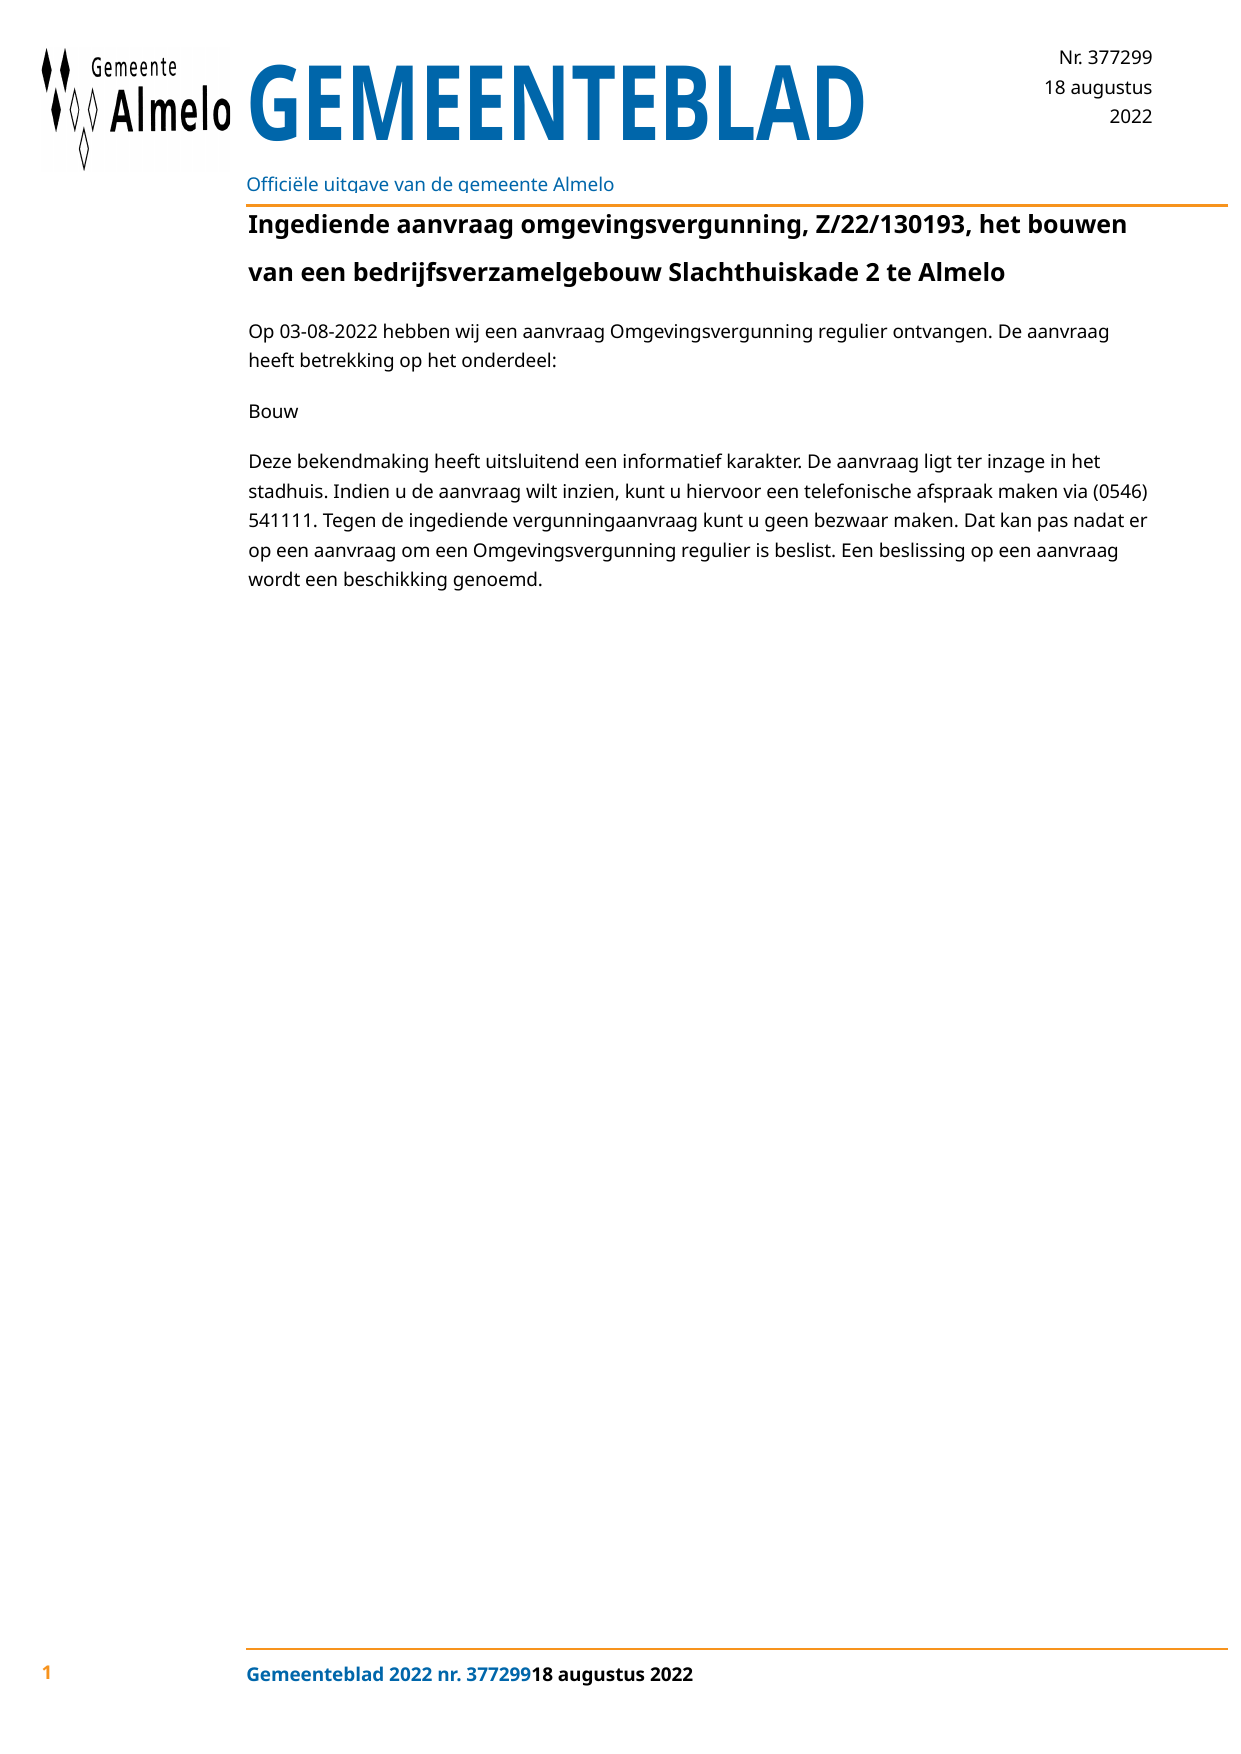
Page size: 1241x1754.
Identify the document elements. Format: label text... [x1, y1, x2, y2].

text Op 03-08-2022 hebben wij een aanvraag Omgevingsvergunning regulier ontvangen. De aanvraag heeft betrekking op het onderdeel: [248, 318, 1152, 373]
text Bouw [248, 398, 1152, 424]
text Deze bekendmaking heeft uitsluitend een informatief karakter. De aanvraag ligt ter inzage in het stadhuis. Indien u de aanvraag wilt inzien, kunt u hiervoor een telefonische afspraak maken via (0546) 541111. Tegen de ingediende vergunningaanvraag kunt u geen bezwaar maken. Dat kan pas nadat er op een aanvraag om een Omgevingsvergunning regulier is beslist. Een beslissing op een aanvraag wordt een beschikking genoemd. [248, 448, 1152, 592]
picture [41, 47, 231, 172]
text Ingediende aanvraag omgevingsvergunning, Z/22/130193, het bouwen van een bedrijfsverzamelgebouw Slachthuiskade 2 te Almelo [248, 207, 1152, 288]
